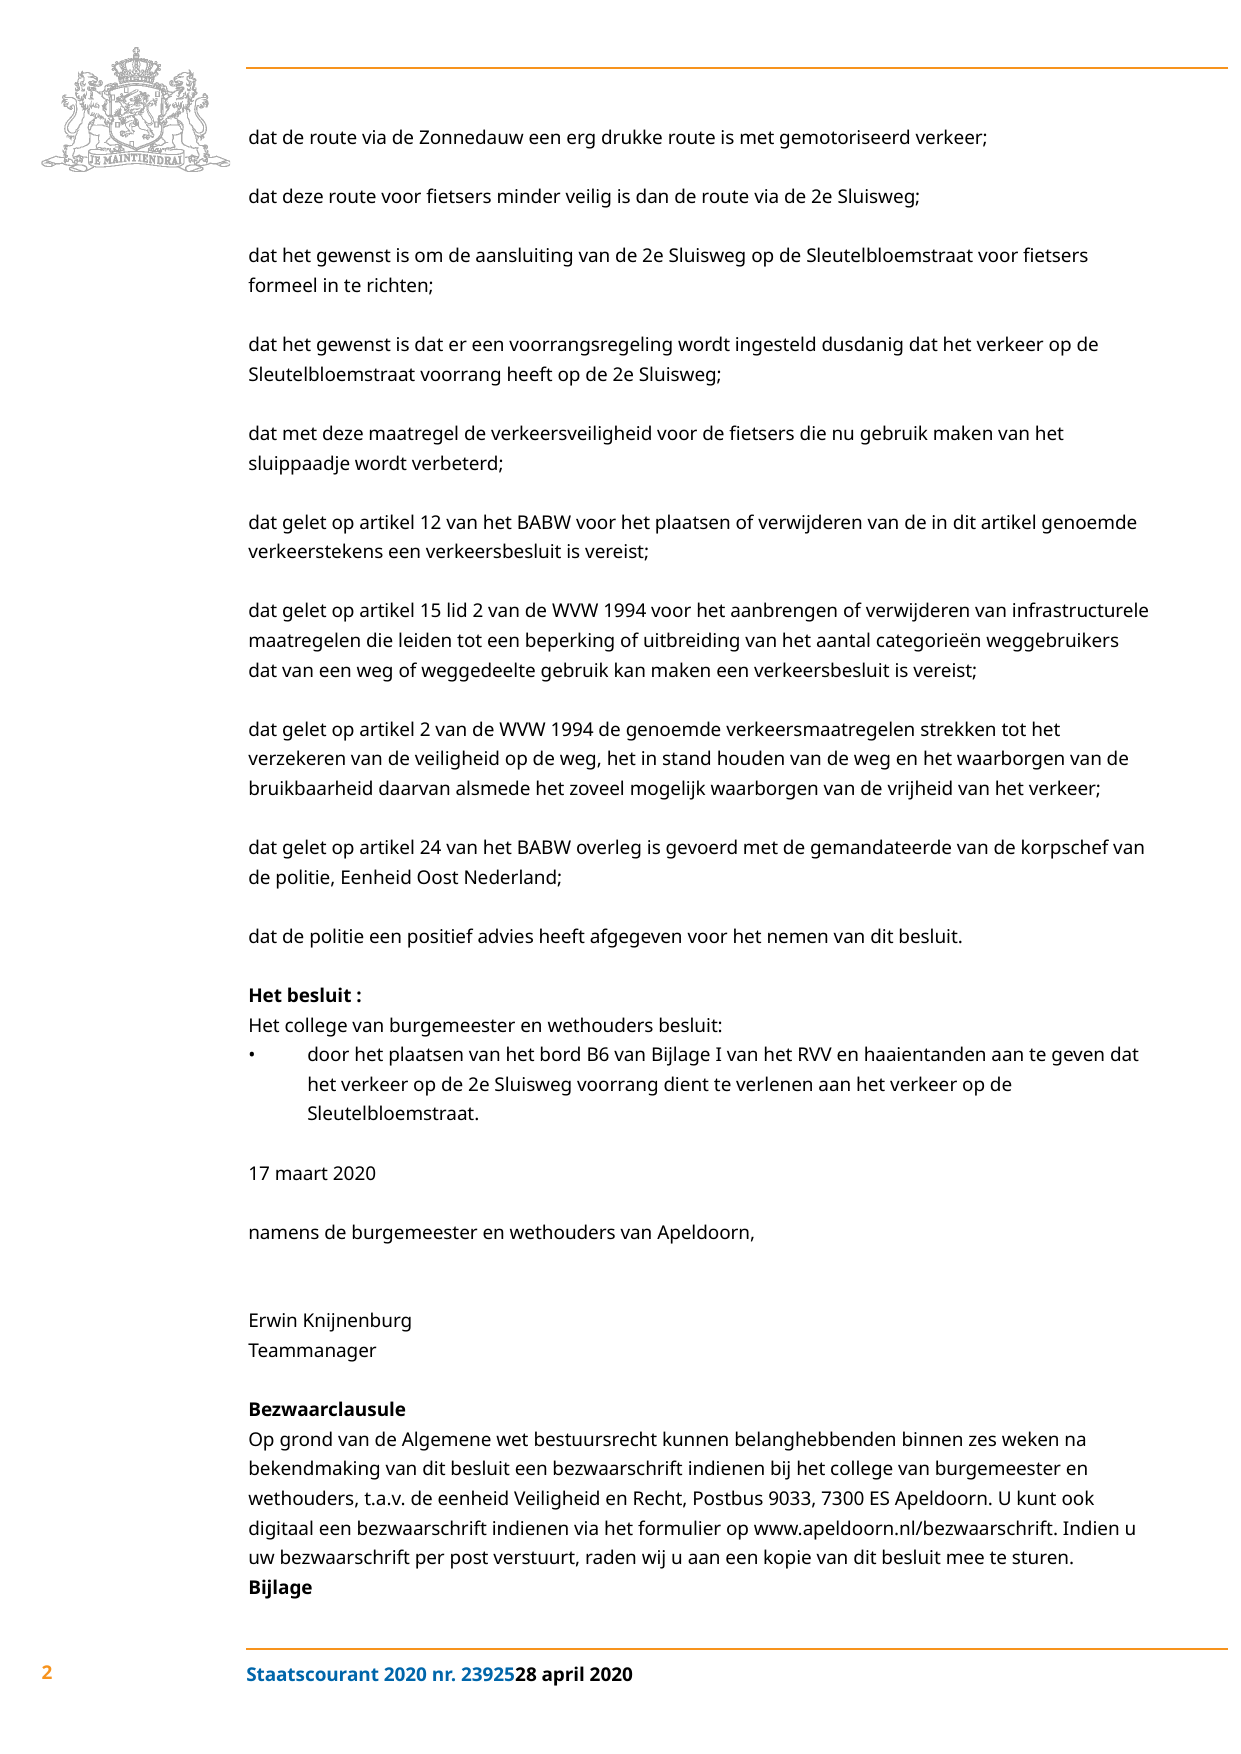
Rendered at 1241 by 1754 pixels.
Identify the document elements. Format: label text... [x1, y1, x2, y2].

text Teammanager [248, 1337, 1152, 1363]
text 17 maart 2020 [248, 1160, 1152, 1186]
text dat gelet op artikel 12 van het BABW voor het plaatsen of verwijderen van de in dit artikel genoemde verkeerstekens een verkeersbesluit is vereist; [248, 509, 1152, 564]
text namens de burgemeester en wethouders van Apeldoorn, [248, 1219, 1152, 1245]
text Het college van burgemeester en wethouders besluit: [248, 1012, 1152, 1038]
picture [41, 47, 231, 172]
text dat deze route voor fietsers minder veilig is dan de route via de 2e Sluisweg; [248, 183, 1152, 209]
text dat het gewenst is om de aansluiting van de 2e Sluisweg op de Sleutelbloemstraat voor fietsers formeel in te richten; [248, 243, 1152, 298]
text dat het gewenst is dat er een voorrangsregeling wordt ingesteld dusdanig dat het verkeer op de Sleutelbloemstraat voorrang heeft op de 2e Sluisweg; [248, 331, 1152, 387]
list door het plaatsen van het bord B6 van Bijlage I van het RVV en haaientanden aan te geven dat het verkeer op de 2e Sluisweg voorrang dient te verlenen aan het verkeer op de Sleutelbloemstraat. [248, 1041, 1152, 1126]
text dat met deze maatregel de verkeersveiligheid voor de fietsers die nu gebruik maken van het sluippaadje wordt verbeterd; [248, 420, 1152, 476]
text Bezwaarclausule [248, 1396, 1152, 1422]
text dat gelet op artikel 15 lid 2 van de WVW 1994 voor het aanbrengen of verwijderen van infrastructurele maatregelen die leiden tot een beperking of uitbreiding van het aantal categorieën weggebruikers dat van een weg of weggedeelte gebruik kan maken een verkeersbesluit is vereist; [248, 598, 1152, 683]
text Op grond van de Algemene wet bestuursrecht kunnen belanghebbenden binnen zes weken na bekendmaking van dit besluit een bezwaarschrift indienen bij het college van burgemeester en wethouders, t.a.v. de eenheid Veiligheid en Recht, Postbus 9033, 7300 ES Apeldoorn. U kunt ook digitaal een bezwaarschrift indienen via het formulier op www.apeldoorn.nl/bezwaarschrift. Indien u uw bezwaarschrift per post verstuurt, raden wij u aan een kopie van dit besluit mee te sturen. [248, 1426, 1152, 1570]
text dat de politie een positief advies heeft afgegeven voor het nemen van dit besluit. [248, 923, 1152, 949]
text Het besluit : [248, 982, 1152, 1008]
text Erwin Knijnenburg [248, 1308, 1152, 1333]
text dat gelet op artikel 2 van de WVW 1994 de genoemde verkeersmaatregelen strekken tot het verzekeren van de veiligheid op de weg, het in stand houden van de weg en het waarborgen van de bruikbaarheid daarvan alsmede het zoveel mogelijk waarborgen van de vrijheid van het verkeer; [248, 716, 1152, 801]
text dat gelet op artikel 24 van het BABW overleg is gevoerd met de gemandateerde van de korpschef van de politie, Eenheid Oost Nederland; [248, 834, 1152, 890]
text Bijlage [248, 1574, 1152, 1600]
text dat de route via de Zonnedauw een erg drukke route is met gemotoriseerd verkeer; [248, 124, 1152, 150]
